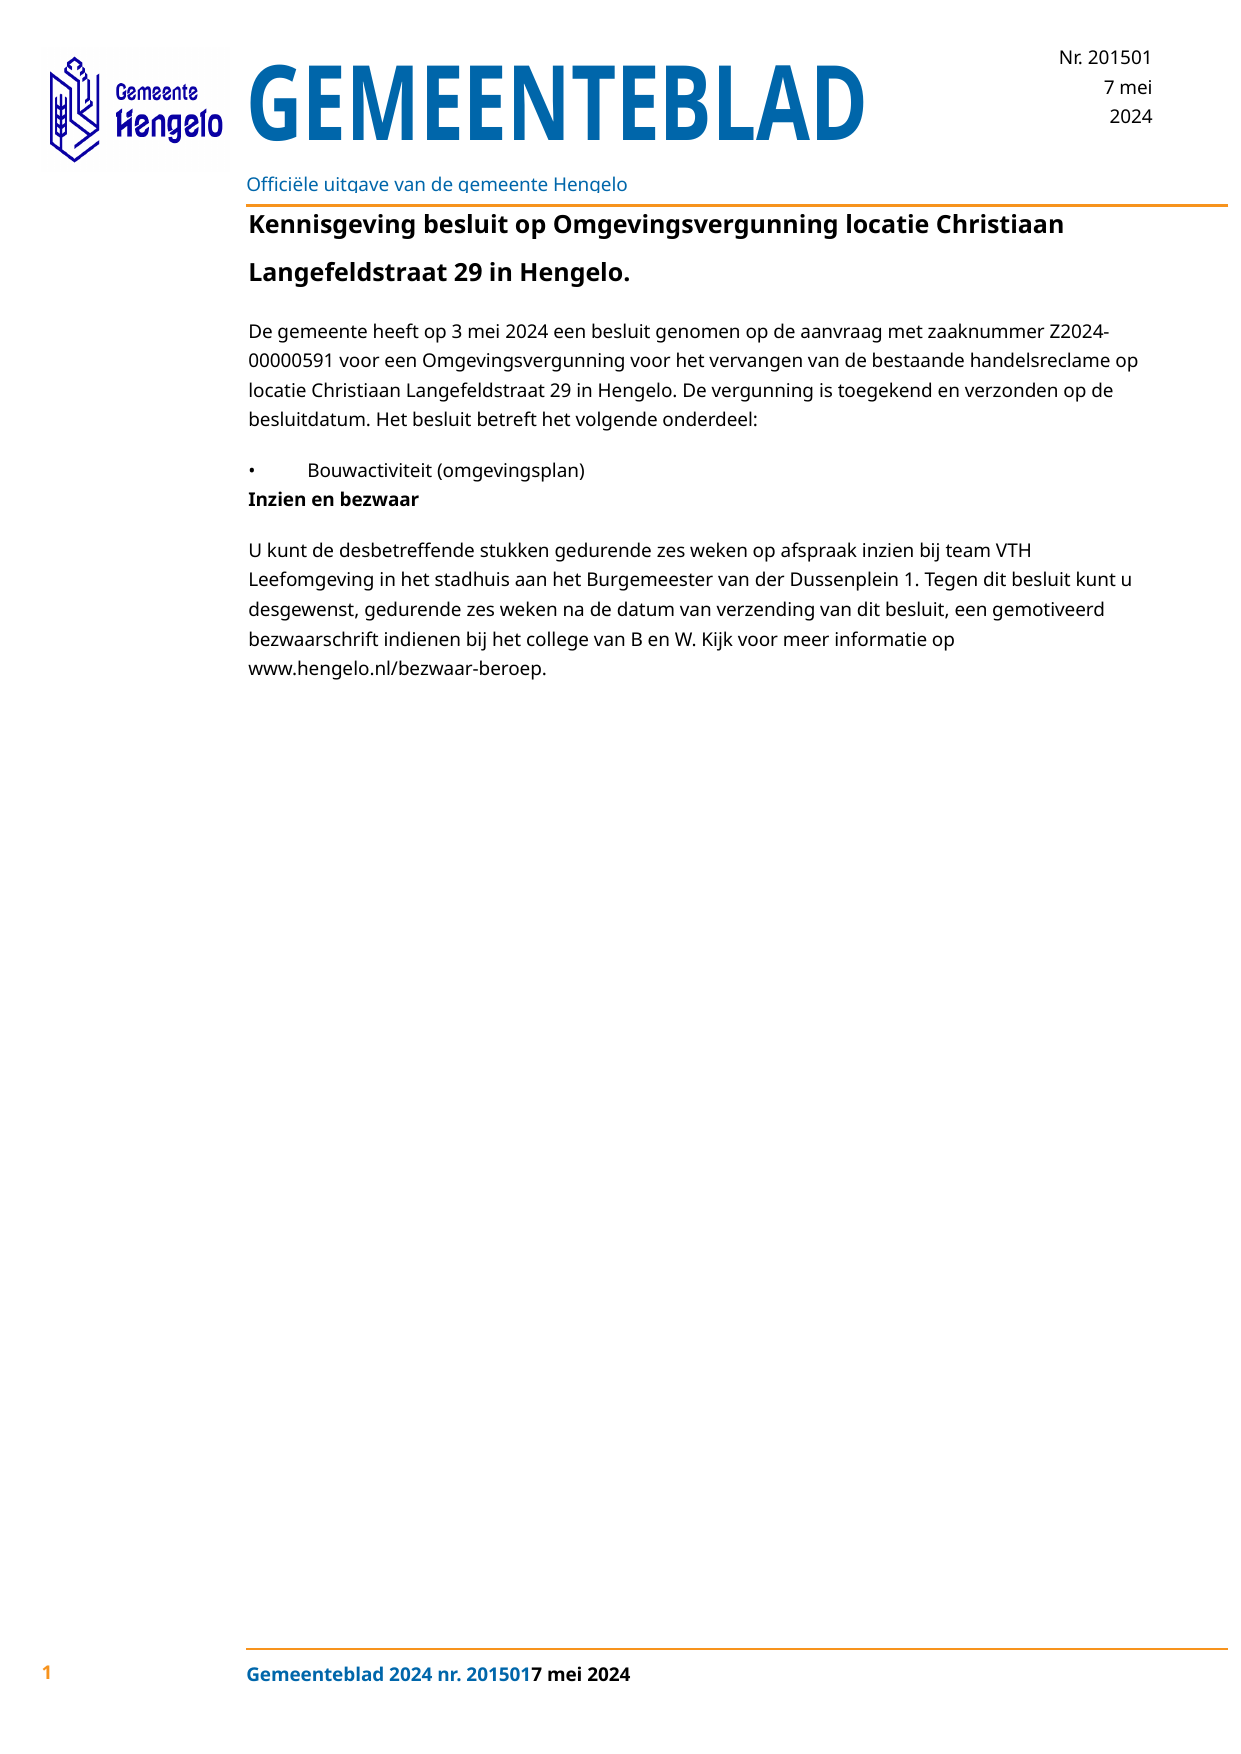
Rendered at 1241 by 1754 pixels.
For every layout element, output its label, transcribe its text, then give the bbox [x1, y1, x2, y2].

text Inzien en bezwaar [248, 487, 1152, 512]
text De gemeente heeft op 3 mei 2024 een besluit genomen op de aanvraag met zaaknummer Z2024-00000591 voor een Omgevingsvergunning voor het vervangen van de bestaande handelsreclame op locatie Christiaan Langefeldstraat 29 in Hengelo. De vergunning is toegekend en verzonden op de besluitdatum. Het besluit betreft het volgende onderdeel: [248, 318, 1152, 432]
text Kennisgeving besluit op Omgevingsvergunning locatie Christiaan Langefeldstraat 29 in Hengelo. [248, 207, 1152, 288]
picture [41, 47, 231, 172]
list Bouwactiviteit (omgevingsplan) [248, 457, 1152, 483]
text U kunt de desbetreffende stukken gedurende zes weken op afspraak inzien bij team VTH Leefomgeving in het stadhuis aan het Burgemeester van der Dussenplein 1. Tegen dit besluit kunt u desgewenst, gedurende zes weken na de datum van verzending van dit besluit, een gemotiveerd bezwaarschrift indienen bij het college van B en W. Kijk voor meer informatie op www.hengelo.nl/bezwaar-beroep. [248, 537, 1152, 681]
